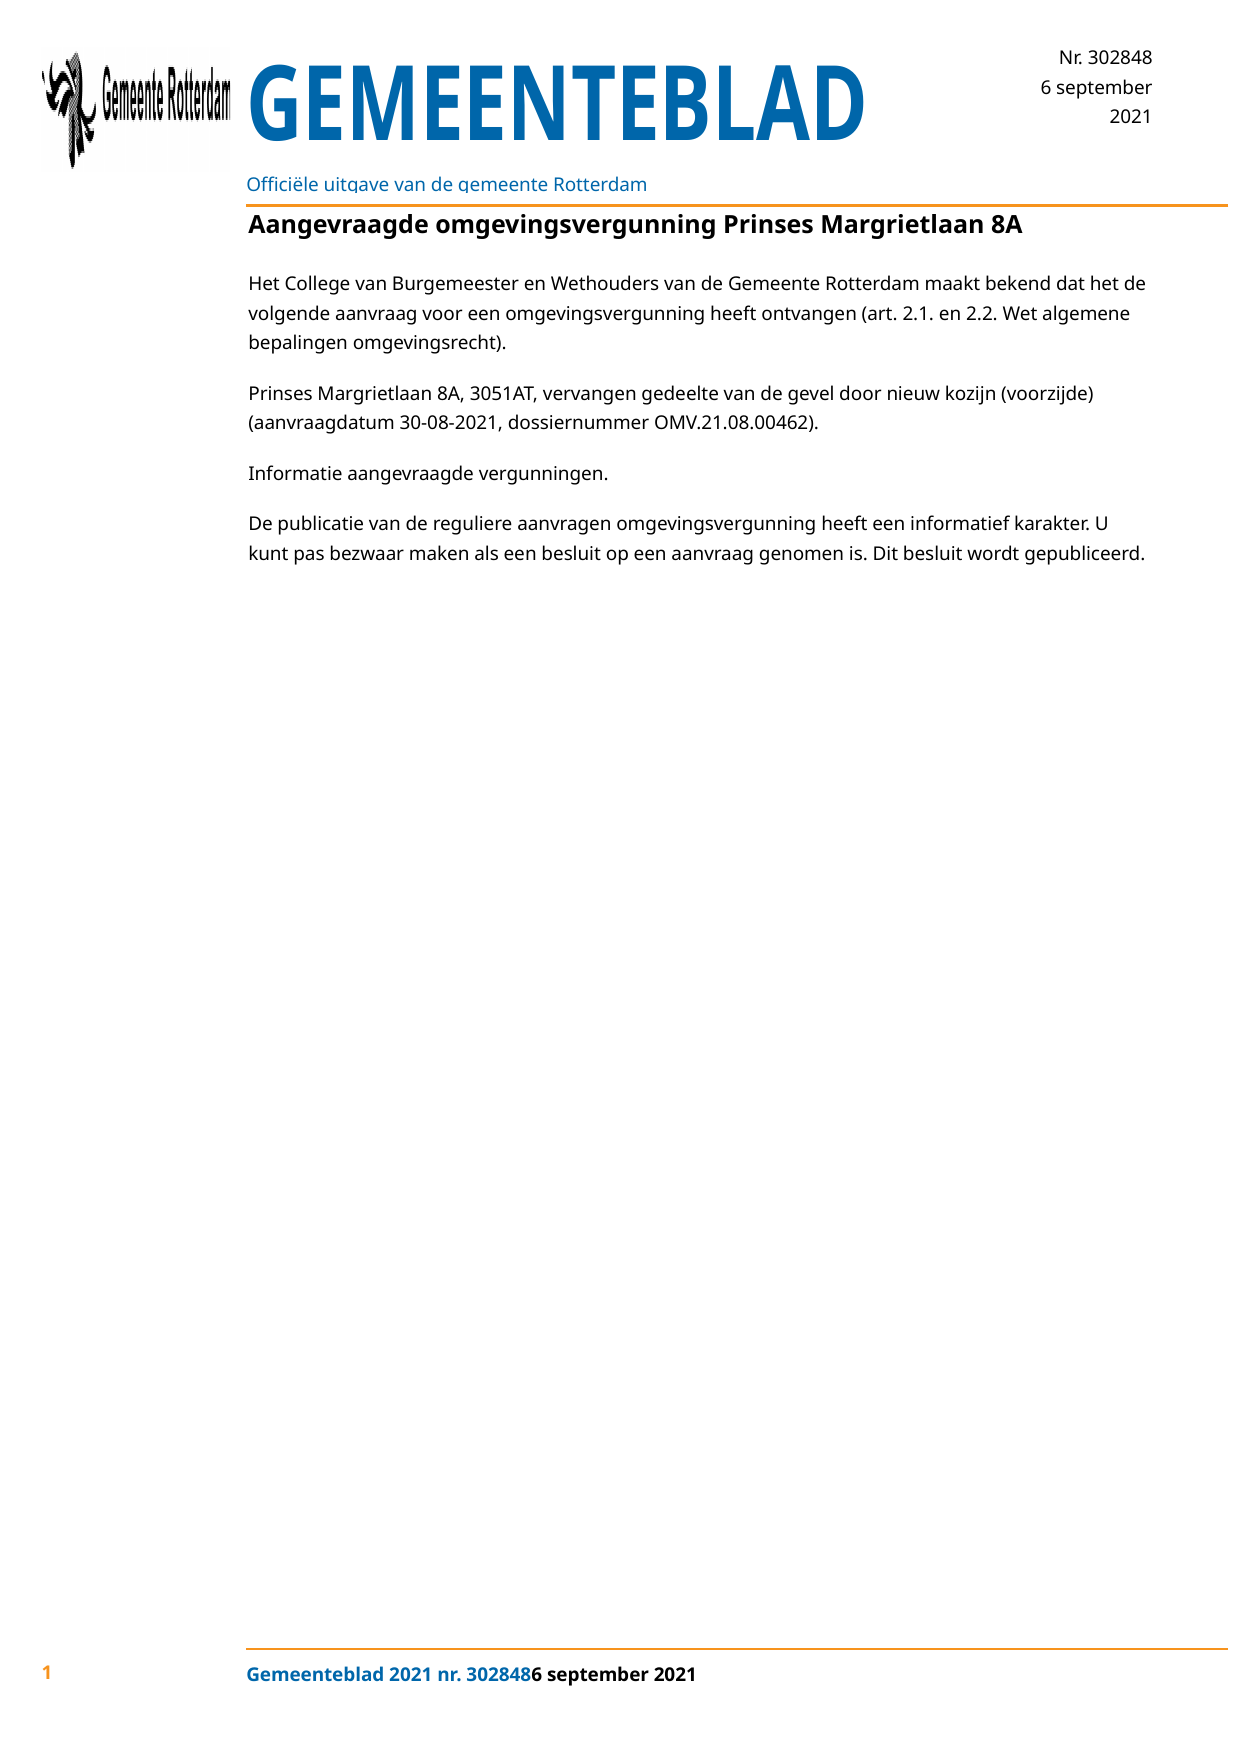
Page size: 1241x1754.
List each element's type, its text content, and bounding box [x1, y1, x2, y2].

picture [41, 47, 231, 172]
text De publicatie van de reguliere aanvragen omgevingsvergunning heeft een informatief karakter. U kunt pas bezwaar maken als een besluit op een aanvraag genomen is. Dit besluit wordt gepubliceerd. [248, 510, 1152, 566]
text Prinses Margrietlaan 8A, 3051AT, vervangen gedeelte van de gevel door nieuw kozijn (voorzijde) (aanvraagdatum 30-08-2021, dossiernummer OMV.21.08.00462). [248, 380, 1152, 435]
text Aangevraagde omgevingsvergunning Prinses Margrietlaan 8A [248, 207, 1152, 241]
text Het College van Burgemeester en Wethouders van de Gemeente Rotterdam maakt bekend dat het de volgende aanvraag voor een omgevingsvergunning heeft ontvangen (art. 2.1. en 2.2. Wet algemene bepalingen omgevingsrecht). [248, 270, 1152, 355]
text Informatie aangevraagde vergunningen. [248, 460, 1152, 486]
